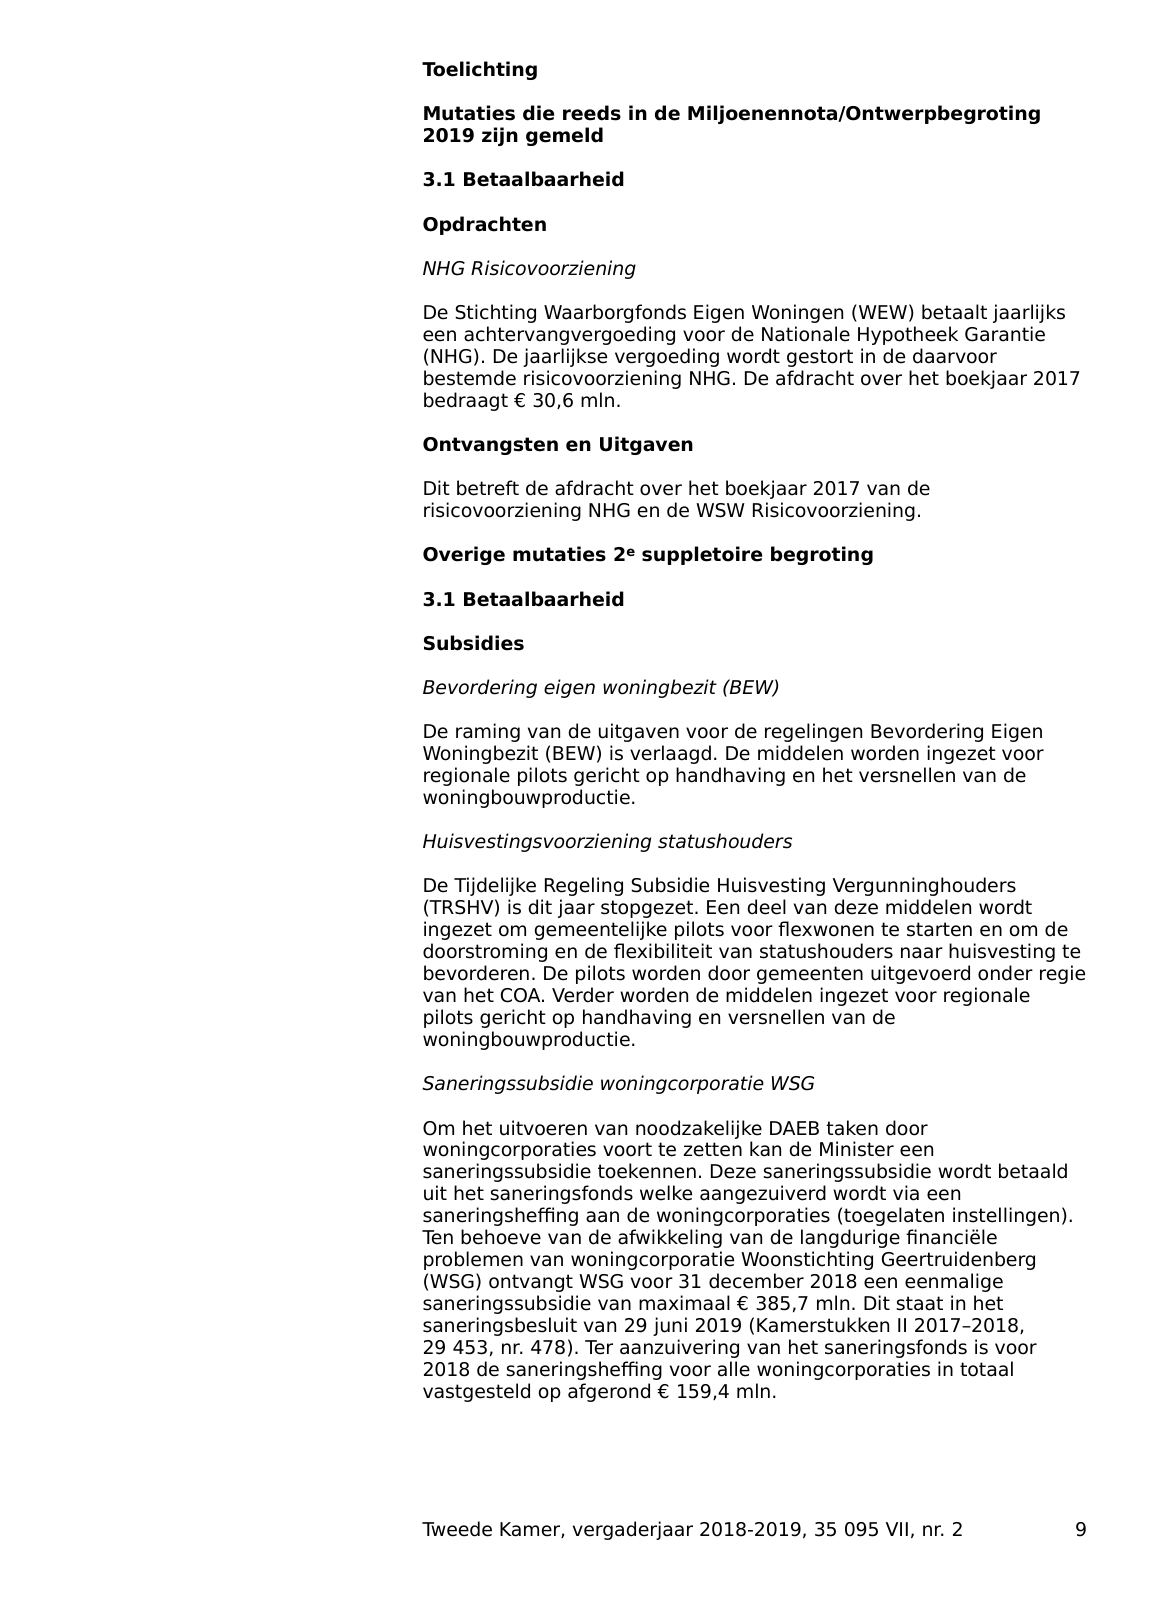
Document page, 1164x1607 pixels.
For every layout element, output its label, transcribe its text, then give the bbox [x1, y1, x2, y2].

text De Tijdelijke Regeling Subsidie Huisvesting Vergunninghouders (TRSHV) is dit jaar stopgezet. Een deel van deze middelen wordt ingezet om gemeentelijke pilots voor flexwonen te starten en om de doorstroming en de flexibiliteit van statushouders naar huisvesting te bevorderen. De pilots worden door gemeenten uitgevoerd onder regie van het COA. Verder worden de middelen ingezet voor regionale pilots gericht op handhaving en versnellen van de woningbouwproductie. [422, 875, 1087, 1051]
text Dit betreft de afdracht over het boekjaar 2017 van de risicovoorziening NHG en de WSW Risicovoorziening. [422, 478, 1087, 522]
subtitle Huisvestingsvoorziening statushouders [422, 831, 1087, 853]
subtitle Saneringssubsidie woningcorporatie WSG [422, 1073, 1087, 1095]
subtitle Toelichting [422, 59, 1087, 81]
subtitle NHG Risicovoorziening [422, 258, 1087, 280]
subtitle Ontvangsten en Uitgaven [422, 434, 1087, 456]
text Om het uitvoeren van noodzakelijke DAEB taken door woningcorporaties voort te zetten kan de Minister een saneringssubsidie toekennen. Deze saneringssubsidie wordt betaald uit het saneringsfonds welke aangezuiverd wordt via een saneringsheffing aan de woningcorporaties (toegelaten instellingen). Ten behoeve van de afwikkeling van de langdurige financiële problemen van woningcorporatie Woonstichting Geertruidenberg (WSG) ontvangt WSG voor 31 december 2018 een eenmalige saneringssubsidie van maximaal € 385,7 mln. Dit staat in het saneringsbesluit van 29 juni 2019 (Kamerstukken II 2017–2018, 29 453, nr. 478). Ter aanzuivering van het saneringsfonds is voor 2018 de saneringsheffing voor alle woningcorporaties in totaal vastgesteld op afgerond € 159,4 mln. [422, 1117, 1087, 1403]
text De Stichting Waarborgfonds Eigen Woningen (WEW) betaalt jaarlijks een achtervangvergoeding voor de Nationale Hypotheek Garantie (NHG). De jaarlijkse vergoeding wordt gestort in de daarvoor bestemde risicovoorziening NHG. De afdracht over het boekjaar 2017 bedraagt € 30,6 mln. [422, 302, 1087, 412]
subtitle 3.1 Betaalbaarheid [422, 588, 1087, 610]
subtitle Subsidies [422, 633, 1087, 654]
subtitle Opdrachten [422, 213, 1087, 236]
subtitle Bevordering eigen woningbezit (BEW) [422, 677, 1087, 699]
subtitle Overige mutaties 2e suppletoire begroting [422, 544, 1087, 566]
text De raming van de uitgaven voor de regelingen Bevordering Eigen Woningbezit (BEW) is verlaagd. De middelen worden ingezet voor regionale pilots gericht op handhaving en het versnellen van de woningbouwproductie. [422, 721, 1087, 809]
subtitle Mutaties die reeds in de Miljoenennota/Ontwerpbegroting 2019 zijn gemeld [422, 103, 1087, 147]
subtitle 3.1 Betaalbaarheid [422, 169, 1087, 191]
